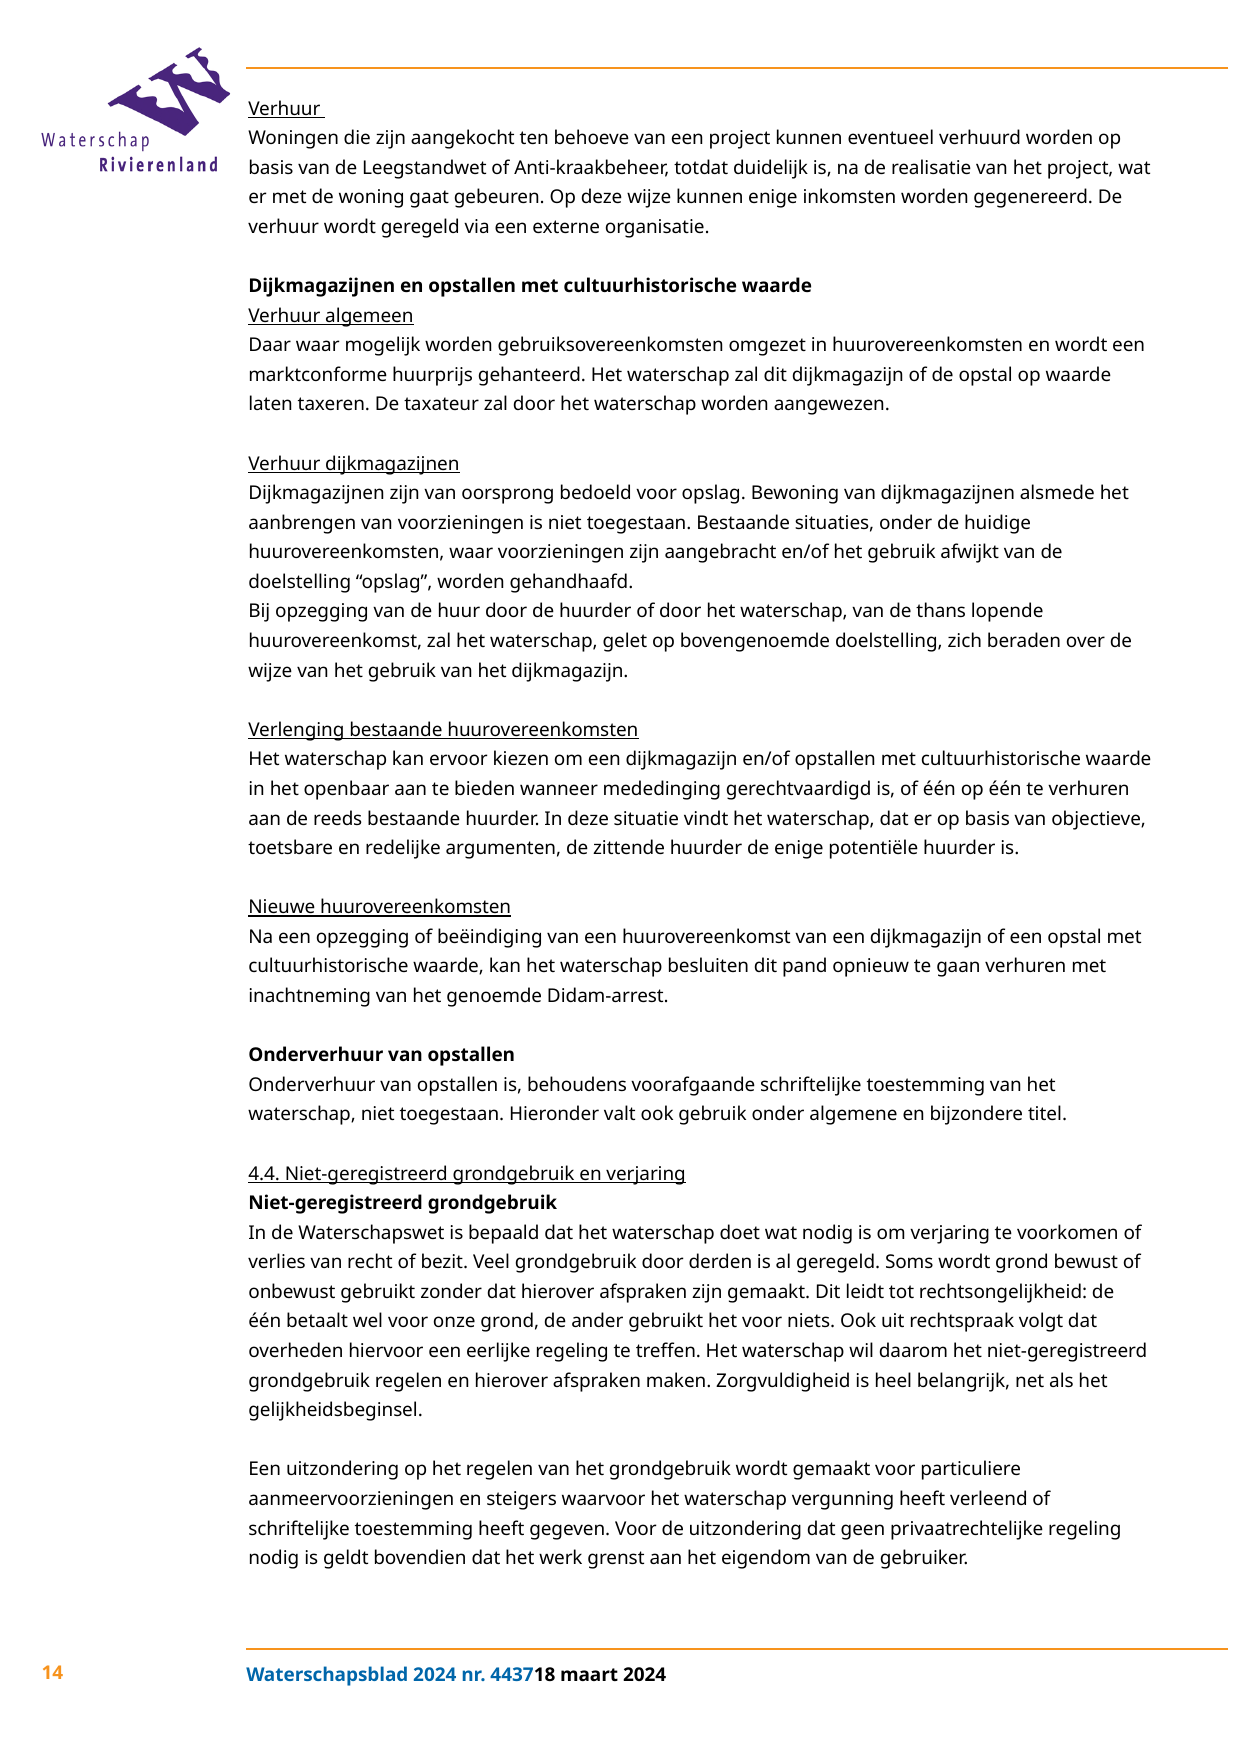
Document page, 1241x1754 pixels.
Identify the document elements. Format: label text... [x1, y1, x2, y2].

text In de Waterschapswet is bepaald dat het waterschap doet wat nodig is om verjaring te voorkomen of verlies van recht of bezit. Veel grondgebruik door derden is al geregeld. Soms wordt grond bewust of onbewust gebruikt zonder dat hierover afspraken zijn gemaakt. Dit leidt tot rechtsongelijkheid: de één betaalt wel voor onze grond, de ander gebruikt het voor niets. Ook uit rechtspraak volgt dat overheden hiervoor een eerlijke regeling te treffen. Het waterschap wil daarom het niet-geregistreerd grondgebruik regelen en hierover afspraken maken. Zorgvuldigheid is heel belangrijk, net als het gelijkheidsbeginsel. [248, 1219, 1152, 1422]
text Nieuwe huurovereenkomsten [248, 893, 1152, 919]
text Dijkmagazijnen zijn van oorsprong bedoeld voor opslag. Bewoning van dijkmagazijnen alsmede het aanbrengen van voorzieningen is niet toegestaan. Bestaande situaties, onder de huidige huurovereenkomsten, waar voorzieningen zijn aangebracht en/of het gebruik afwijkt van de doelstelling “opslag”, worden gehandhaafd. [248, 479, 1152, 594]
text Dijkmagazijnen en opstallen met cultuurhistorische waarde [248, 272, 1152, 298]
picture [41, 47, 231, 172]
text 4.4. Niet-geregistreerd grondgebruik en verjaring [248, 1160, 1152, 1186]
text Verlenging bestaande huurovereenkomsten [248, 716, 1152, 742]
text Daar waar mogelijk worden gebruiksovereenkomsten omgezet in huurovereenkomsten en wordt een marktconforme huurprijs gehanteerd. Het waterschap zal dit dijkmagazijn of de opstal op waarde laten taxeren. De taxateur zal door het waterschap worden aangewezen. [248, 331, 1152, 416]
text Het waterschap kan ervoor kiezen om een dijkmagazijn en/of opstallen met cultuurhistorische waarde in het openbaar aan te bieden wanneer mededinging gerechtvaardigd is, of één op één te verhuren aan de reeds bestaande huurder. In deze situatie vindt het waterschap, dat er op basis van objectieve, toetsbare en redelijke argumenten, de zittende huurder de enige potentiële huurder is. [248, 746, 1152, 860]
text Bij opzegging van de huur door de huurder of door het waterschap, van de thans lopende huurovereenkomst, zal het waterschap, gelet op bovengenoemde doelstelling, zich beraden over de wijze van het gebruik van het dijkmagazijn. [248, 598, 1152, 683]
text Verhuur algemeen [248, 302, 1152, 328]
text Verhuur [248, 95, 1152, 121]
text Na een opzegging of beëindiging van een huurovereenkomst van een dijkmagazijn of een opstal met cultuurhistorische waarde, kan het waterschap besluiten dit pand opnieuw te gaan verhuren met inachtneming van het genoemde Didam-arrest. [248, 923, 1152, 1008]
text Verhuur dijkmagazijnen [248, 450, 1152, 476]
text Een uitzondering op het regelen van het grondgebruik wordt gemaakt voor particuliere aanmeervoorzieningen en steigers waarvoor het waterschap vergunning heeft verleend of schriftelijke toestemming heeft gegeven. Voor de uitzondering dat geen privaatrechtelijke regeling nodig is geldt bovendien dat het werk grenst aan het eigendom van de gebruiker. [248, 1456, 1152, 1570]
text Onderverhuur van opstallen [248, 1041, 1152, 1067]
text Niet-geregistreerd grondgebruik [248, 1189, 1152, 1215]
text Onderverhuur van opstallen is, behoudens voorafgaande schriftelijke toestemming van het waterschap, niet toegestaan. Hieronder valt ook gebruik onder algemene en bijzondere titel. [248, 1071, 1152, 1126]
text Woningen die zijn aangekocht ten behoeve van een project kunnen eventueel verhuurd worden op basis van de Leegstandwet of Anti-kraakbeheer, totdat duidelijk is, na de realisatie van het project, wat er met de woning gaat gebeuren. Op deze wijze kunnen enige inkomsten worden gegenereerd. De verhuur wordt geregeld via een externe organisatie. [248, 124, 1152, 239]
